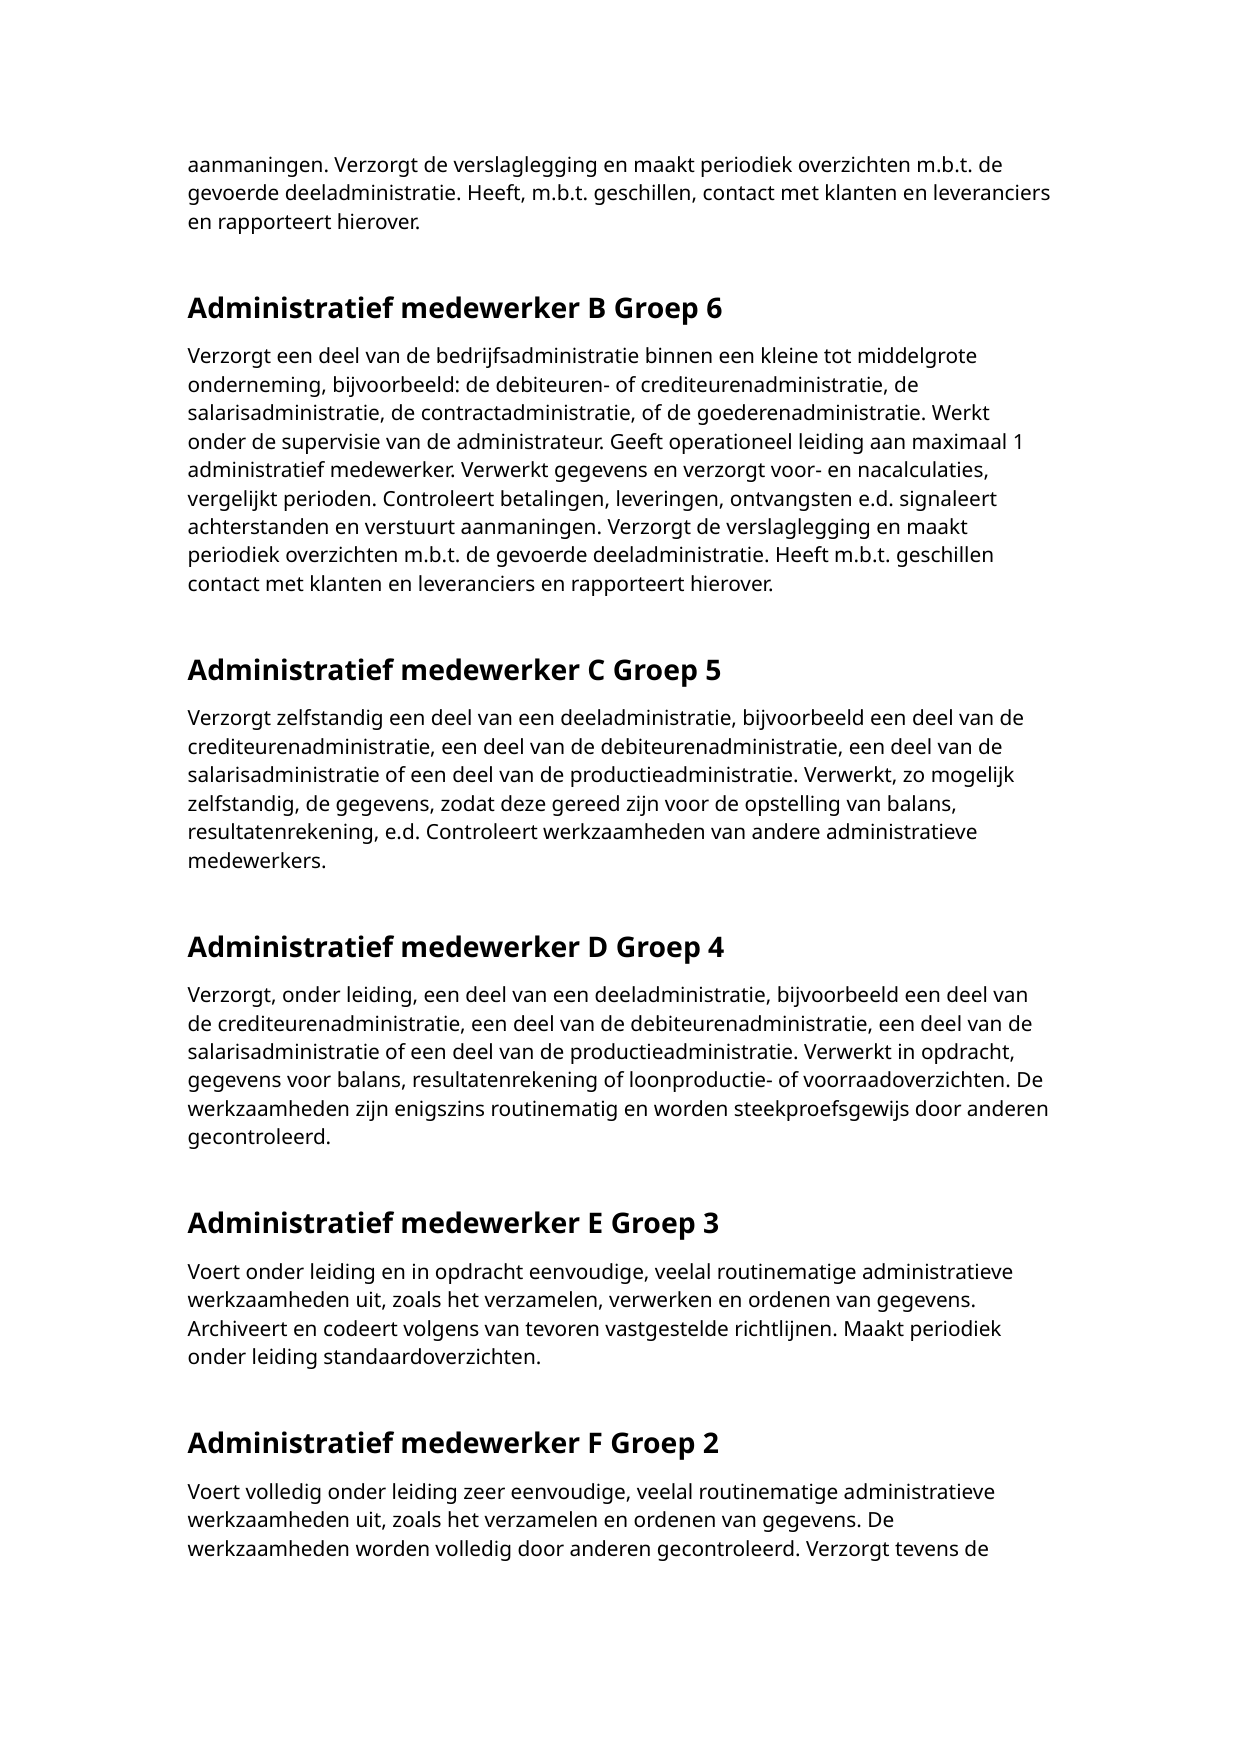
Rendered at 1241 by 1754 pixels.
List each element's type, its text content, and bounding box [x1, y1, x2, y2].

subtitle Administratief medewerker E Groep 3 [187, 1203, 1053, 1242]
text Verzorgt, onder leiding, een deel van een deeladministratie, bijvoorbeeld een deel van de crediteurenadministratie, een deel van de debiteurenadministratie, een deel van de salarisadministratie of een deel van de productieadministratie. Verwerkt in opdracht, gegevens voor balans, resultatenrekening of loonproductie- of voorraadoverzichten. De werkzaamheden zijn enigszins routinematig en worden steekproefsgewijs door anderen gecontroleerd. [187, 980, 1053, 1151]
text Voert onder leiding en in opdracht eenvoudige, veelal routinematige administratieve werkzaamheden uit, zoals het verzamelen, verwerken en ordenen van gegevens. Archiveert en codeert volgens van tevoren vastgestelde richtlijnen. Maakt periodiek onder leiding standaardoverzichten. [187, 1257, 1053, 1371]
text aanmaningen. Verzorgt de verslaglegging en maakt periodiek overzichten m.b.t. de gevoerde deeladministratie. Heeft, m.b.t. geschillen, contact met klanten en leveranciers en rapporteert hierover. [187, 150, 1053, 235]
subtitle Administratief medewerker F Groep 2 [187, 1423, 1053, 1462]
text Voert volledig onder leiding zeer eenvoudige, veelal routinematige administratieve werkzaamheden uit, zoals het verzamelen en ordenen van gegevens. De werkzaamheden worden volledig door anderen gecontroleerd. Verzorgt tevens de [187, 1477, 1053, 1562]
subtitle Administratief medewerker C Groep 5 [187, 650, 1053, 688]
text Verzorgt een deel van de bedrijfsadministratie binnen een kleine tot middelgrote onderneming, bijvoorbeeld: de debiteuren- of crediteurenadministratie, de salarisadministratie, de contractadministratie, of de goederenadministratie. Werkt onder de supervisie van de administrateur. Geeft operationeel leiding aan maximaal 1 administratief medewerker. Verwerkt gegevens en verzorgt voor- en nacalculaties, vergelijkt perioden. Controleert betalingen, leveringen, ontvangsten e.d. signaleert achterstanden en verstuurt aanmaningen. Verzorgt de verslaglegging en maakt periodiek overzichten m.b.t. de gevoerde deeladministratie. Heeft m.b.t. geschillen contact met klanten en leveranciers en rapporteert hierover. [187, 341, 1053, 597]
text Verzorgt zelfstandig een deel van een deeladministratie, bijvoorbeeld een deel van de crediteurenadministratie, een deel van de debiteurenadministratie, een deel van de salarisadministratie of een deel van de productieadministratie. Verwerkt, zo mogelijk zelfstandig, de gegevens, zodat deze gereed zijn voor de opstelling van balans, resultatenrekening, e.d. Controleert werkzaamheden van andere administratieve medewerkers. [187, 703, 1053, 874]
subtitle Administratief medewerker B Groep 6 [187, 288, 1053, 326]
subtitle Administratief medewerker D Groep 4 [187, 927, 1053, 965]
